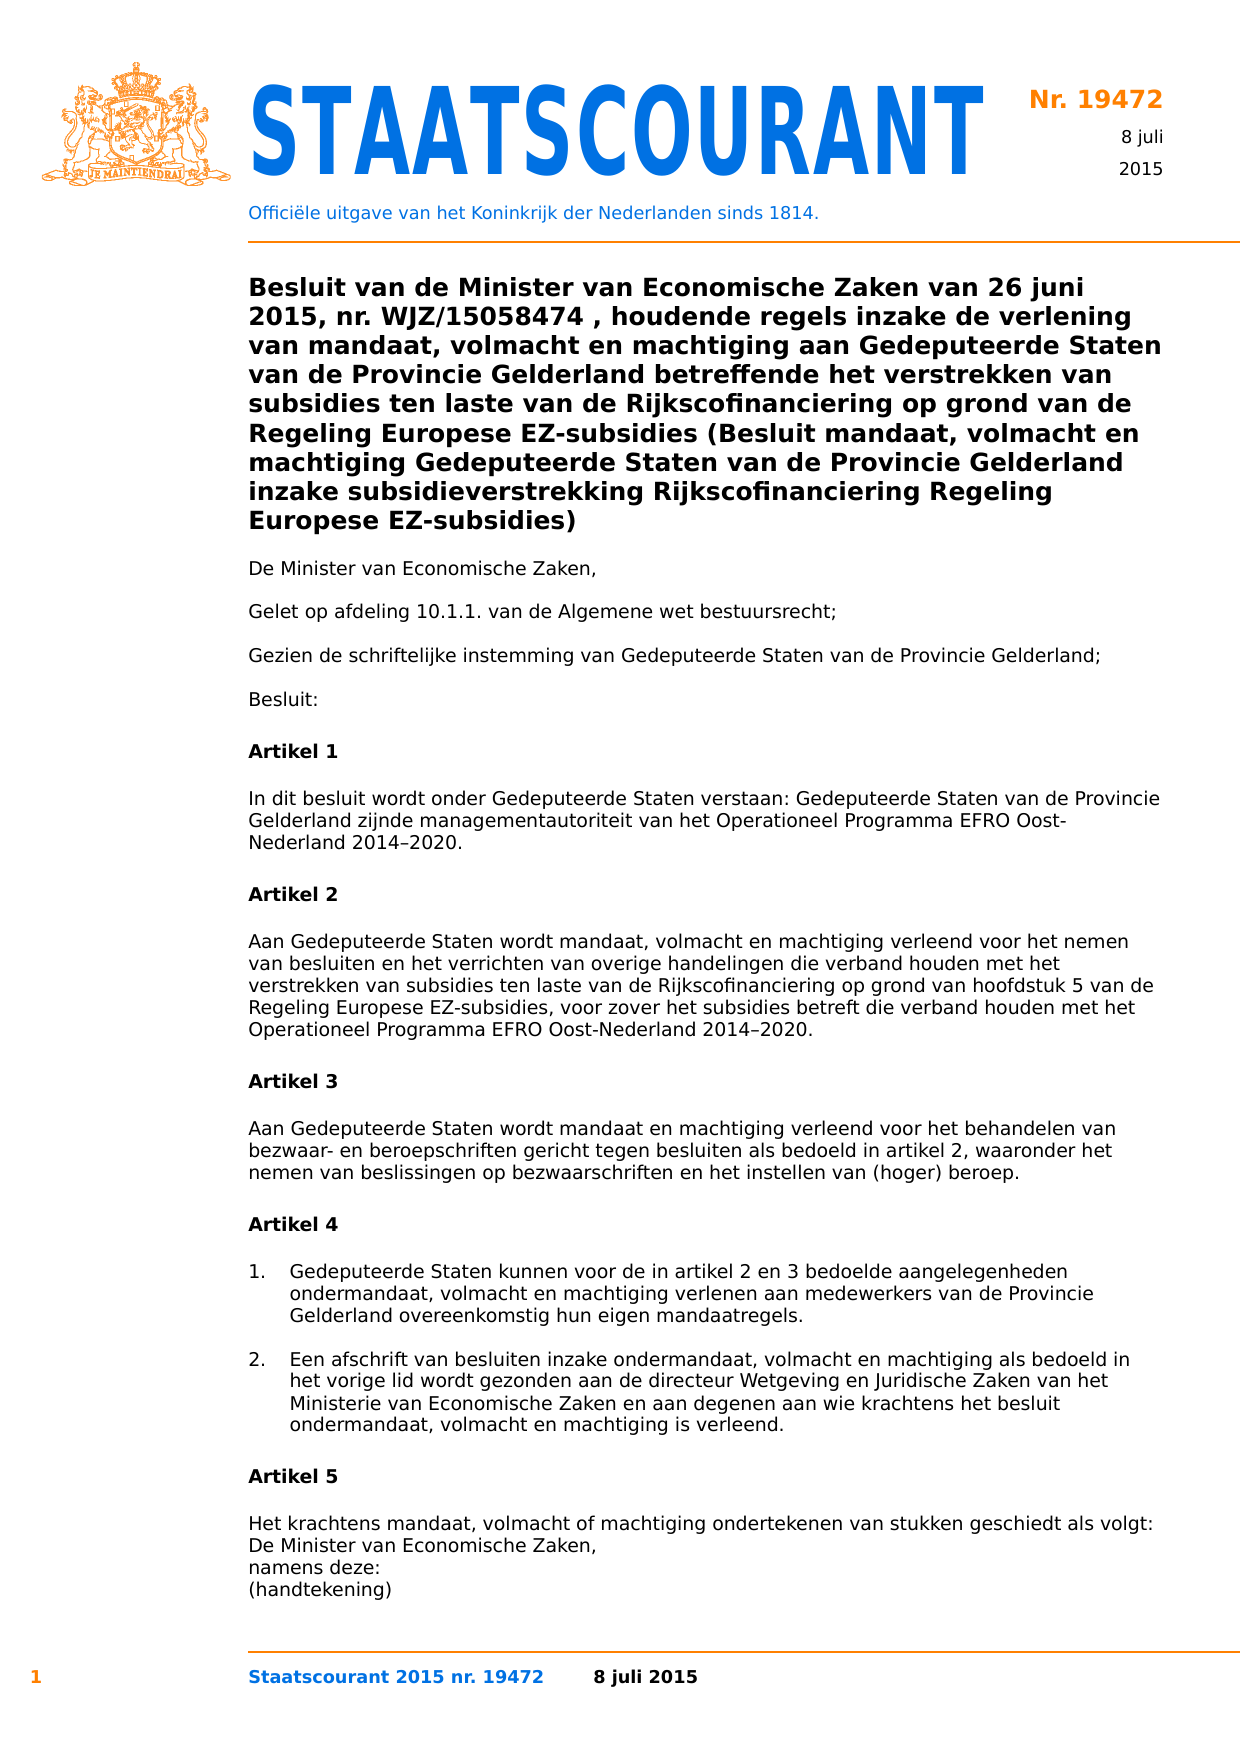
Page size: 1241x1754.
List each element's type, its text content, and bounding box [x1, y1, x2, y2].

text 2. Een afschrift van besluiten inzake ondermandaat, volmacht en machtiging als bedoeld in het vorige lid wordt gezonden aan de directeur Wetgeving en Juridische Zaken van het Ministerie van Economische Zaken en aan degenen aan wie krachtens het besluit ondermandaat, volmacht en machtiging is verleend. [248, 1348, 1163, 1436]
text Aan Gedeputeerde Staten wordt mandaat en machtiging verleend voor het behandelen van bezwaar- en beroepschriften gericht tegen besluiten als bedoeld in artikel 2, waaronder het nemen van beslissingen op bezwaarschriften en het instellen van (hoger) beroep. [248, 1118, 1163, 1184]
table_header [25, 62, 248, 241]
subtitle Artikel 3 [248, 1071, 1163, 1093]
text (handtekening) [248, 1579, 1163, 1601]
text namens deze: [248, 1557, 1163, 1579]
text 1. Gedeputeerde Staten kunnen voor de in artikel 2 en 3 bedoelde aangelegenheden ondermandaat, volmacht en machtiging verlenen aan medewerkers van de Provincie Gelderland overeenkomstig hun eigen mandaatregels. [248, 1261, 1163, 1327]
table_cell Officiële uitgave van het Koninkrijk der Nederlanden sinds 1814. [248, 203, 1240, 241]
text Het krachtens mandaat, volmacht of machtiging ondertekenen van stukken geschiedt als volgt: [248, 1513, 1163, 1535]
text De Minister van Economische Zaken, [248, 557, 1163, 579]
text De Minister van Economische Zaken, [248, 1535, 1163, 1557]
text Gelet op afdeling 10.1.1. van de Algemene wet bestuursrecht; [248, 601, 1163, 623]
table_cell 8 juli [998, 121, 1240, 153]
subtitle Artikel 5 [248, 1466, 1163, 1488]
subtitle Artikel 4 [248, 1214, 1163, 1236]
subtitle Artikel 1 [248, 741, 1163, 763]
text Gezien de schriftelijke instemming van Gedeputeerde Staten van de Provincie Gelderland; [248, 645, 1163, 667]
table_cell 2015 [998, 153, 1240, 203]
text Aan Gedeputeerde Staten wordt mandaat, volmacht en machtiging verleend voor het nemen van besluiten en het verrichten van overige handelingen die verband houden met het verstrekken van subsidies ten laste van de Rijkscofinanciering op grond van hoofdstuk 5 van de Regeling Europese EZ-subsidies, voor zover het subsidies betreft die verband houden met het Operationeel Programma EFRO Oost-Nederland 2014–2020. [248, 931, 1163, 1041]
text Besluit: [248, 689, 1163, 711]
table_header STAATSCOURANT [248, 62, 998, 203]
subtitle Artikel 2 [248, 884, 1163, 906]
text In dit besluit wordt onder Gedeputeerde Staten verstaan: Gedeputeerde Staten van de Provincie Gelderland zijnde managementautoriteit van het Operationeel Programma EFRO Oost-Nederland 2014–2020. [248, 788, 1163, 854]
table_header Nr. 19472 [998, 62, 1240, 121]
subtitle Besluit van de Minister van Economische Zaken van 26 juni 2015, nr. WJZ/15058474 , houdende regels inzake de verlening van mandaat, volmacht en machtiging aan Gedeputeerde Staten van de Provincie Gelderland betreffende het verstrekken van subsidies ten laste van de Rijkscofinanciering op grond van de Regeling Europese EZ-subsidies (Besluit mandaat, volmacht en machtiging Gedeputeerde Staten van de Provincie Gelderland inzake subsidieverstrekking Rijkscofinanciering Regeling Europese EZ-subsidies) [248, 273, 1163, 536]
picture [41, 62, 231, 186]
